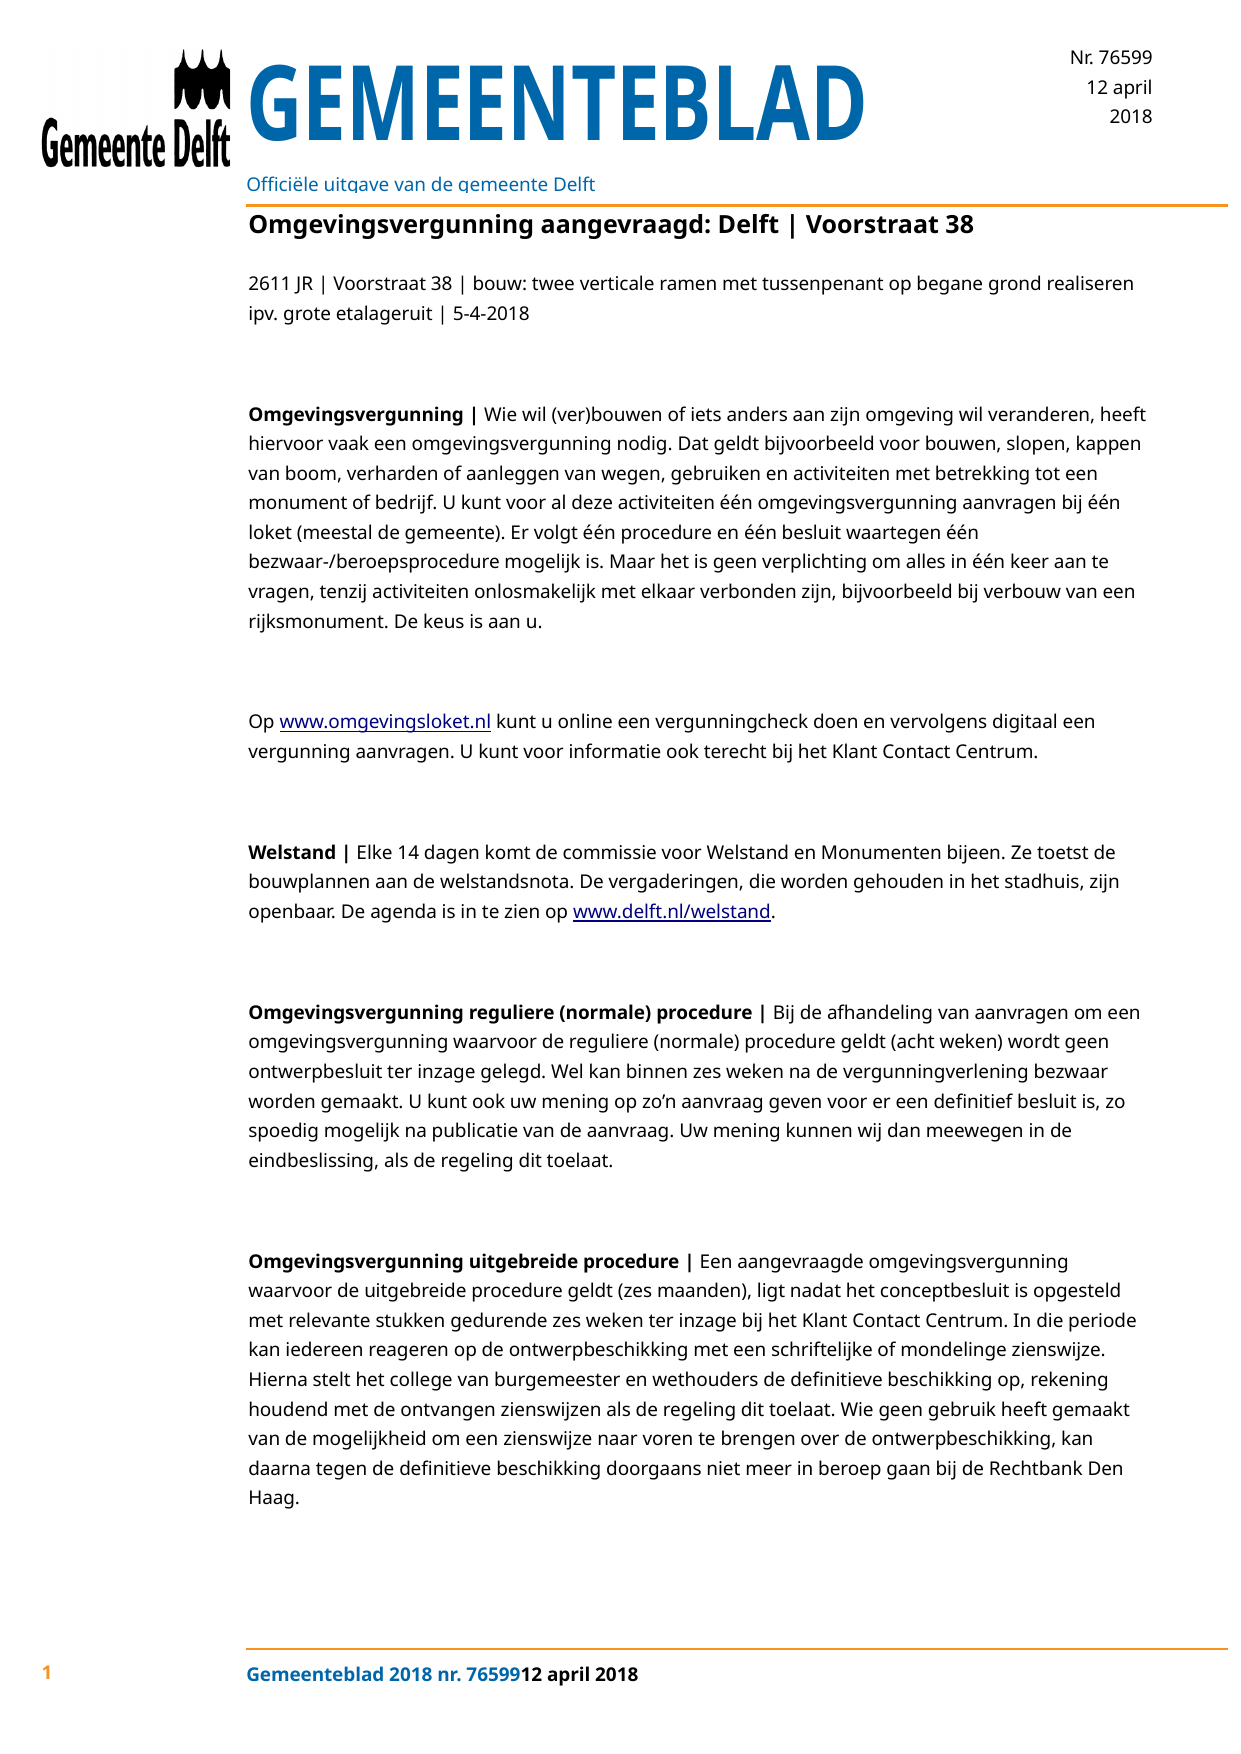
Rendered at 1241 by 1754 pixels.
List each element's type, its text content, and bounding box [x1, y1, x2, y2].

text Omgevingsvergunning aangevraagd: Delft | Voorstraat 38 [248, 207, 1152, 241]
text Omgevingsvergunning | Wie wil (ver)bouwen of iets anders aan zijn omgeving wil veranderen, heeft hiervoor vaak een omgevingsvergunning nodig. Dat geldt bijvoorbeeld voor bouwen, slopen, kappen van boom, verharden of aanleggen van wegen, gebruiken en activiteiten met betrekking tot een monument of bedrijf. U kunt voor al deze activiteiten één omgevingsvergunning aanvragen bij één loket (meestal de gemeente). Er volgt één procedure en één besluit waartegen één bezwaar-/beroepsprocedure mogelijk is. Maar het is geen verplichting om alles in één keer aan te vragen, tenzij activiteiten onlosmakelijk met elkaar verbonden zijn, bijvoorbeeld bij verbouw van een rijksmonument. De keus is aan u. [248, 401, 1152, 633]
text Welstand | Elke 14 dagen komt de commissie voor Welstand en Monumenten bijeen. Ze toetst de bouwplannen aan de welstandsnota. De vergaderingen, die worden gehouden in het stadhuis, zijn openbaar. De agenda is in te zien op www.delft.nl/welstand. [248, 839, 1152, 924]
text Omgevingsvergunning reguliere (normale) procedure | Bij de afhandeling van aanvragen om een omgevingsvergunning waarvoor de reguliere (normale) procedure geldt (acht weken) wordt geen ontwerpbesluit ter inzage gelegd. Wel kan binnen zes weken na de vergunningverlening bezwaar worden gemaakt. U kunt ook uw mening op zo’n aanvraag geven voor er een definitief besluit is, zo spoedig mogelijk na publicatie van de aanvraag. Uw mening kunnen wij dan meewegen in de eindbeslissing, als de regeling dit toelaat. [248, 999, 1152, 1173]
text 2611 JR | Voorstraat 38 | bouw: twee verticale ramen met tussenpenant op begane grond realiseren ipv. grote etalageruit | 5-4-2018 [248, 270, 1152, 326]
text Op www.omgevingsloket.nl kunt u online een vergunningcheck doen en vervolgens digitaal een vergunning aanvragen. U kunt voor informatie ook terecht bij het Klant Contact Centrum. [248, 709, 1152, 764]
picture [41, 47, 231, 172]
text Omgevingsvergunning uitgebreide procedure | Een aangevraagde omgevingsvergunning waarvoor de uitgebreide procedure geldt (zes maanden), ligt nadat het conceptbesluit is opgesteld met relevante stukken gedurende zes weken ter inzage bij het Klant Contact Centrum. In die periode kan iedereen reageren op de ontwerpbeschikking met een schriftelijke of mondelinge zienswijze. Hierna stelt het college van burgemeester en wethouders de definitieve beschikking op, rekening houdend met de ontvangen zienswijzen als de regeling dit toelaat. Wie geen gebruik heeft gemaakt van de mogelijkheid om een zienswijze naar voren te brengen over de ontwerpbeschikking, kan daarna tegen de definitieve beschikking doorgaans niet meer in beroep gaan bij de Rechtbank Den Haag. [248, 1248, 1152, 1510]
